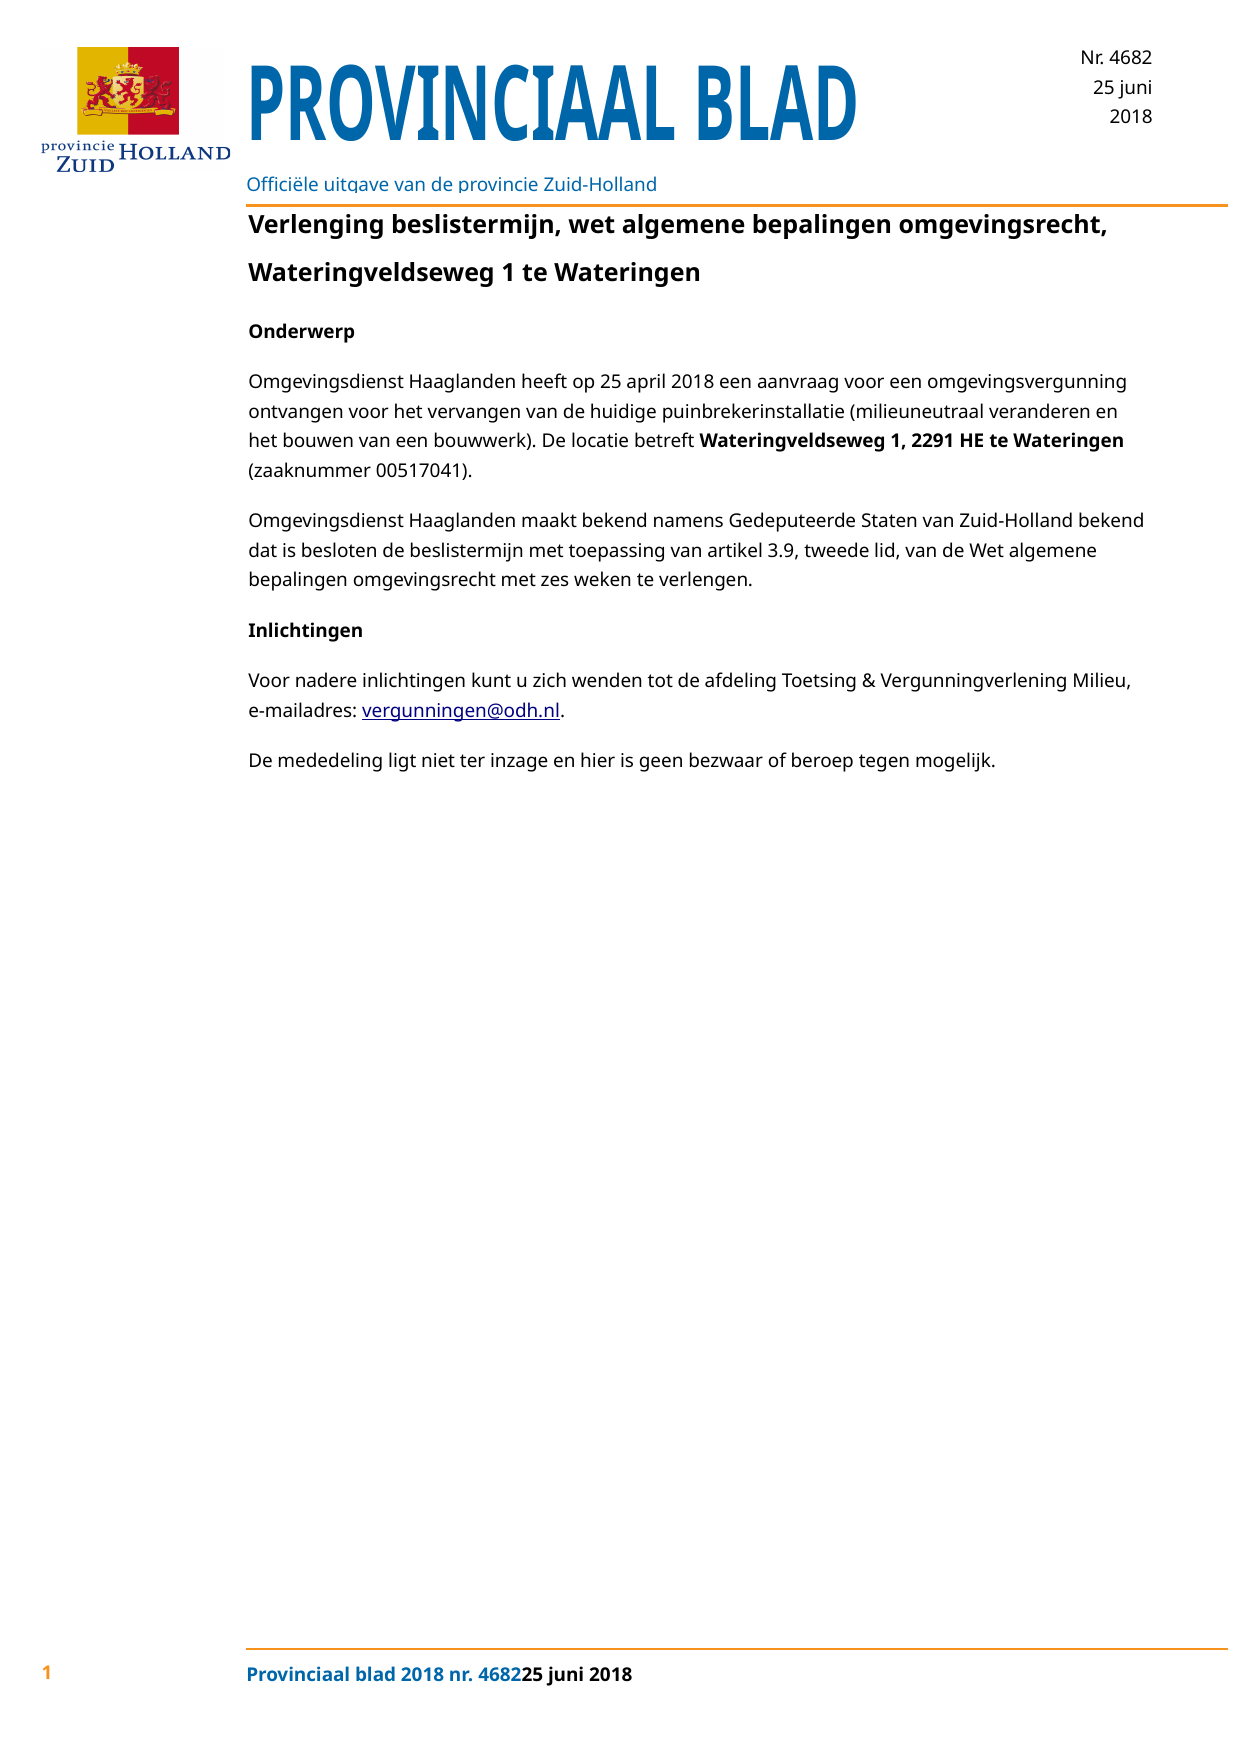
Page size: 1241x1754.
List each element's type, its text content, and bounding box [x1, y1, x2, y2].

text Onderwerp [248, 318, 1152, 344]
text Verlenging beslistermijn, wet algemene bepalingen omgevingsrecht, Wateringveldseweg 1 te Wateringen [248, 207, 1152, 288]
text Omgevingsdienst Haaglanden heeft op 25 april 2018 een aanvraag voor een omgevingsvergunning ontvangen voor het vervangen van de huidige puinbrekerinstallatie (milieuneutraal veranderen en het bouwen van een bouwwerk). De locatie betreft Wateringveldseweg 1, 2291 HE te Wateringen (zaaknummer 00517041). [248, 368, 1152, 483]
text Inlichtingen [248, 617, 1152, 643]
text De mededeling ligt niet ter inzage en hier is geen bezwaar of beroep tegen mogelijk. [248, 747, 1152, 773]
text Voor nadere inlichtingen kunt u zich wenden tot de afdeling Toetsing & Vergunningverlening Milieu, e-mailadres: vergunningen@odh.nl. [248, 667, 1152, 723]
text Omgevingsdienst Haaglanden maakt bekend namens Gedeputeerde Staten van Zuid-Holland bekend dat is besloten de beslistermijn met toepassing van artikel 3.9, tweede lid, van de Wet algemene bepalingen omgevingsrecht met zes weken te verlengen. [248, 507, 1152, 592]
picture [41, 47, 231, 172]
